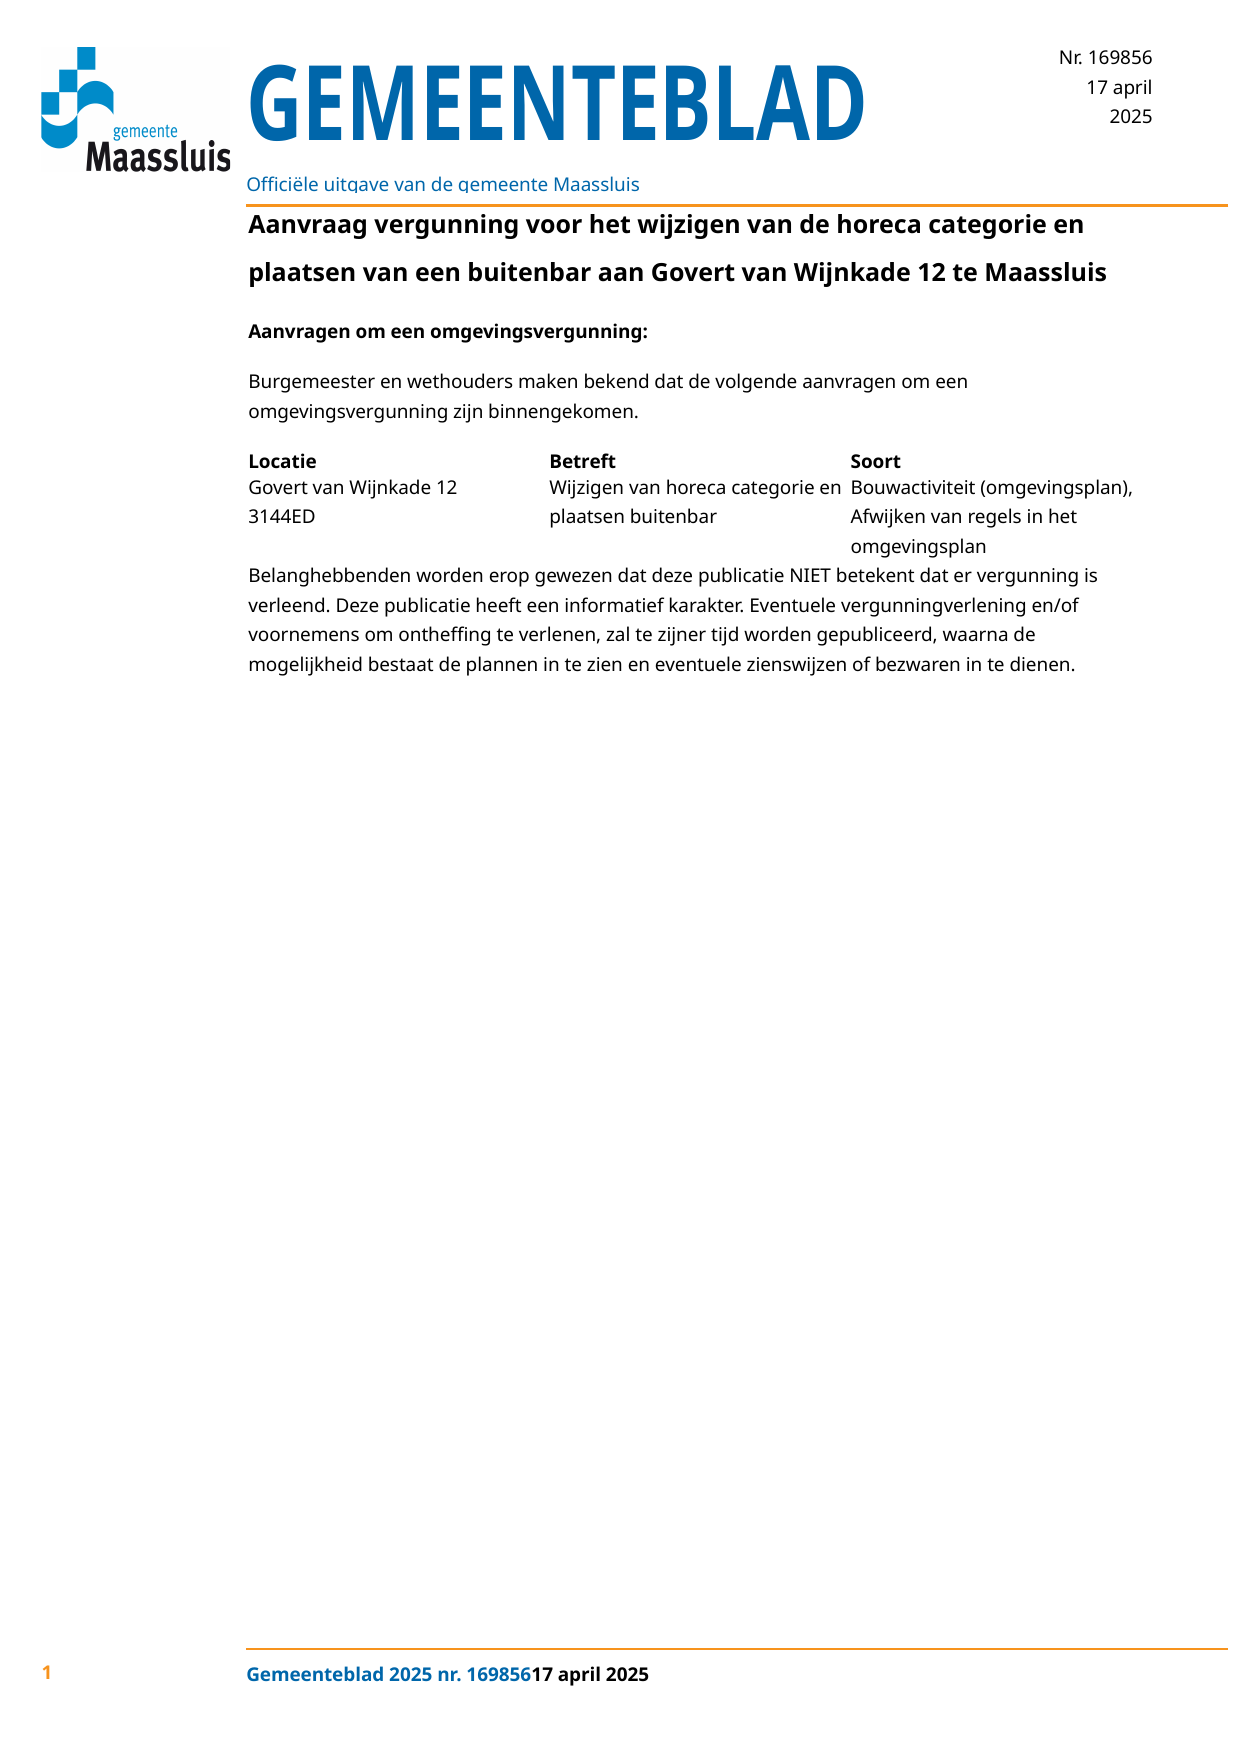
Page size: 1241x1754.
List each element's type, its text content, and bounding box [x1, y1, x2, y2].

text Burgemeester en wethouders maken bekend dat de volgende aanvragen om een omgevingsvergunning zijn binnengekomen. [248, 368, 1152, 424]
table_cell Wijzigen van horeca categorie en plaatsen buitenbar [549, 474, 850, 559]
table_cell Bouwactiviteit (omgevingsplan), Afwijken van regels in het omgevingsplan [850, 474, 1152, 559]
table_header Betreft [549, 449, 850, 474]
text Belanghebbenden worden erop gewezen dat deze publicatie NIET betekent dat er vergunning is verleend. Deze publicatie heeft een informatief karakter. Eventuele vergunningverlening en/of voornemens om ontheffing te verlenen, zal te zijner tijd worden gepubliceerd, waarna de mogelijkheid bestaat de plannen in te zien en eventuele zienswijzen of bezwaren in te dienen. [248, 562, 1152, 677]
table_header Soort [850, 449, 1152, 474]
text Aanvragen om een omgevingsvergunning: [248, 318, 1152, 344]
table_cell Govert van Wijnkade 12 3144ED [248, 474, 549, 559]
picture [41, 47, 77, 92]
table_header Locatie [248, 449, 549, 474]
picture [41, 47, 231, 172]
text Aanvraag vergunning voor het wijzigen van de horeca categorie en plaatsen van een buitenbar aan Govert van Wijnkade 12 te Maassluis [248, 207, 1152, 288]
